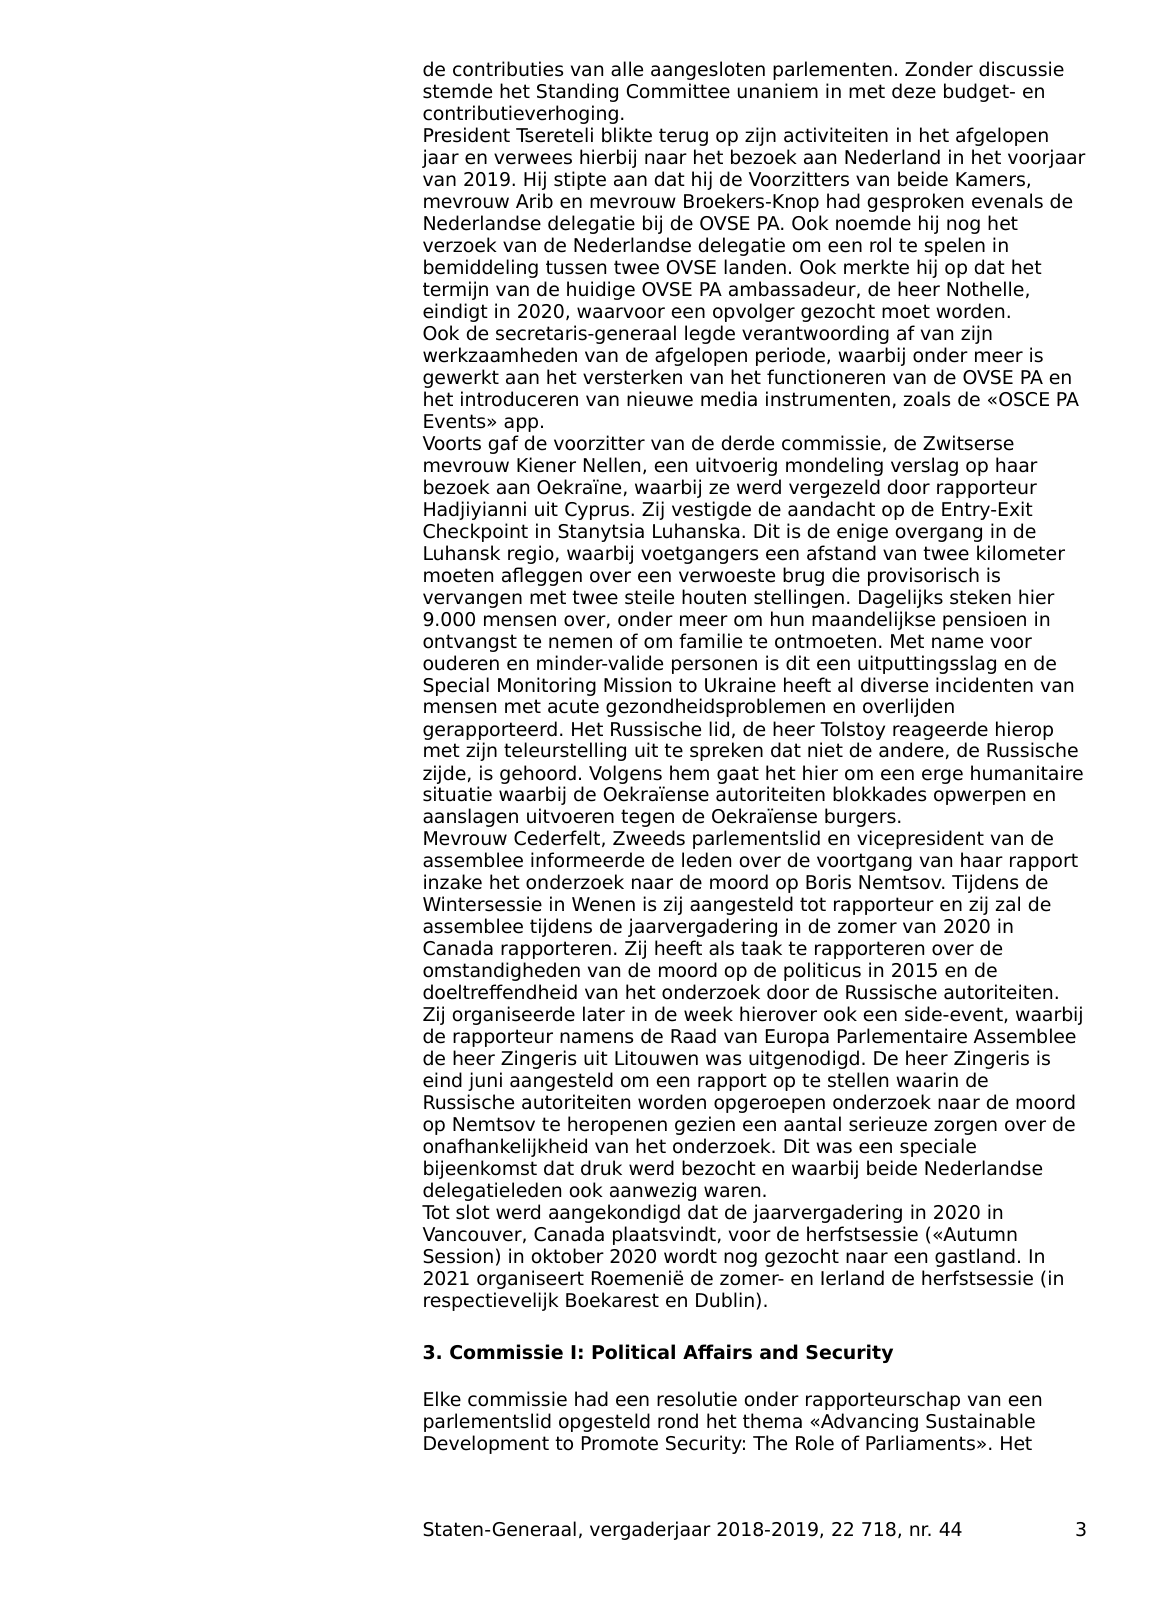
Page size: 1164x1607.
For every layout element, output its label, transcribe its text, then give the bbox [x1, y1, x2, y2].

text de contributies van alle aangesloten parlementen. Zonder discussie stemde het Standing Committee unaniem in met deze budget- en contributieverhoging. [422, 59, 1087, 125]
text Elke commissie had een resolutie onder rapporteurschap van een parlementslid opgesteld rond het thema «Advancing Sustainable Development to Promote Security: The Role of Parliaments». Het [422, 1389, 1087, 1455]
text Mevrouw Cederfelt, Zweeds parlementslid en vicepresident van de assemblee informeerde de leden over de voortgang van haar rapport inzake het onderzoek naar de moord op Boris Nemtsov. Tijdens de Wintersessie in Wenen is zij aangesteld tot rapporteur en zij zal de assemblee tijdens de jaarvergadering in de zomer van 2020 in Canada rapporteren. Zij heeft als taak te rapporteren over de omstandigheden van de moord op de politicus in 2015 en de doeltreffendheid van het onderzoek door de Russische autoriteiten. Zij organiseerde later in de week hierover ook een side-event, waarbij de rapporteur namens de Raad van Europa Parlementaire Assemblee de heer Zingeris uit Litouwen was uitgenodigd. De heer Zingeris is eind juni aangesteld om een rapport op te stellen waarin de Russische autoriteiten worden opgeroepen onderzoek naar de moord op Nemtsov te heropenen gezien een aantal serieuze zorgen over de onafhankelijkheid van het onderzoek. Dit was een speciale bijeenkomst dat druk werd bezocht en waarbij beide Nederlandse delegatieleden ook aanwezig waren. [422, 828, 1087, 1202]
text President Tsereteli blikte terug op zijn activiteiten in het afgelopen jaar en verwees hierbij naar het bezoek aan Nederland in het voorjaar van 2019. Hij stipte aan dat hij de Voorzitters van beide Kamers, mevrouw Arib en mevrouw Broekers-Knop had gesproken evenals de Nederlandse delegatie bij de OVSE PA. Ook noemde hij nog het verzoek van de Nederlandse delegatie om een rol te spelen in bemiddeling tussen twee OVSE landen. Ook merkte hij op dat het termijn van de huidige OVSE PA ambassadeur, de heer Nothelle, eindigt in 2020, waarvoor een opvolger gezocht moet worden. [422, 125, 1087, 323]
text Ook de secretaris-generaal legde verantwoording af van zijn werkzaamheden van de afgelopen periode, waarbij onder meer is gewerkt aan het versterken van het functioneren van de OVSE PA en het introduceren van nieuwe media instrumenten, zoals de «OSCE PA Events» app. [422, 323, 1087, 433]
text Voorts gaf de voorzitter van de derde commissie, de Zwitserse mevrouw Kiener Nellen, een uitvoerig mondeling verslag op haar bezoek aan Oekraïne, waarbij ze werd vergezeld door rapporteur Hadjiyianni uit Cyprus. Zij vestigde de aandacht op de Entry-Exit Checkpoint in Stanytsia Luhanska. Dit is de enige overgang in de Luhansk regio, waarbij voetgangers een afstand van twee kilometer moeten afleggen over een verwoeste brug die provisorisch is vervangen met twee steile houten stellingen. Dagelijks steken hier 9.000 mensen over, onder meer om hun maandelijkse pensioen in ontvangst te nemen of om familie te ontmoeten. Met name voor ouderen en minder-valide personen is dit een uitputtingsslag en de Special Monitoring Mission to Ukraine heeft al diverse incidenten van mensen met acute gezondheidsproblemen en overlijden gerapporteerd. Het Russische lid, de heer Tolstoy reageerde hierop met zijn teleurstelling uit te spreken dat niet de andere, de Russische zijde, is gehoord. Volgens hem gaat het hier om een erge humanitaire situatie waarbij de Oekraïense autoriteiten blokkades opwerpen en aanslagen uitvoeren tegen de Oekraïense burgers. [422, 433, 1087, 828]
subtitle 3. Commissie I: Political Affairs and Security [422, 1342, 1087, 1364]
text Tot slot werd aangekondigd dat de jaarvergadering in 2020 in Vancouver, Canada plaatsvindt, voor de herfstsessie («Autumn Session) in oktober 2020 wordt nog gezocht naar een gastland. In 2021 organiseert Roemenië de zomer- en Ierland de herfstsessie (in respectievelijk Boekarest en Dublin). [422, 1202, 1087, 1312]
